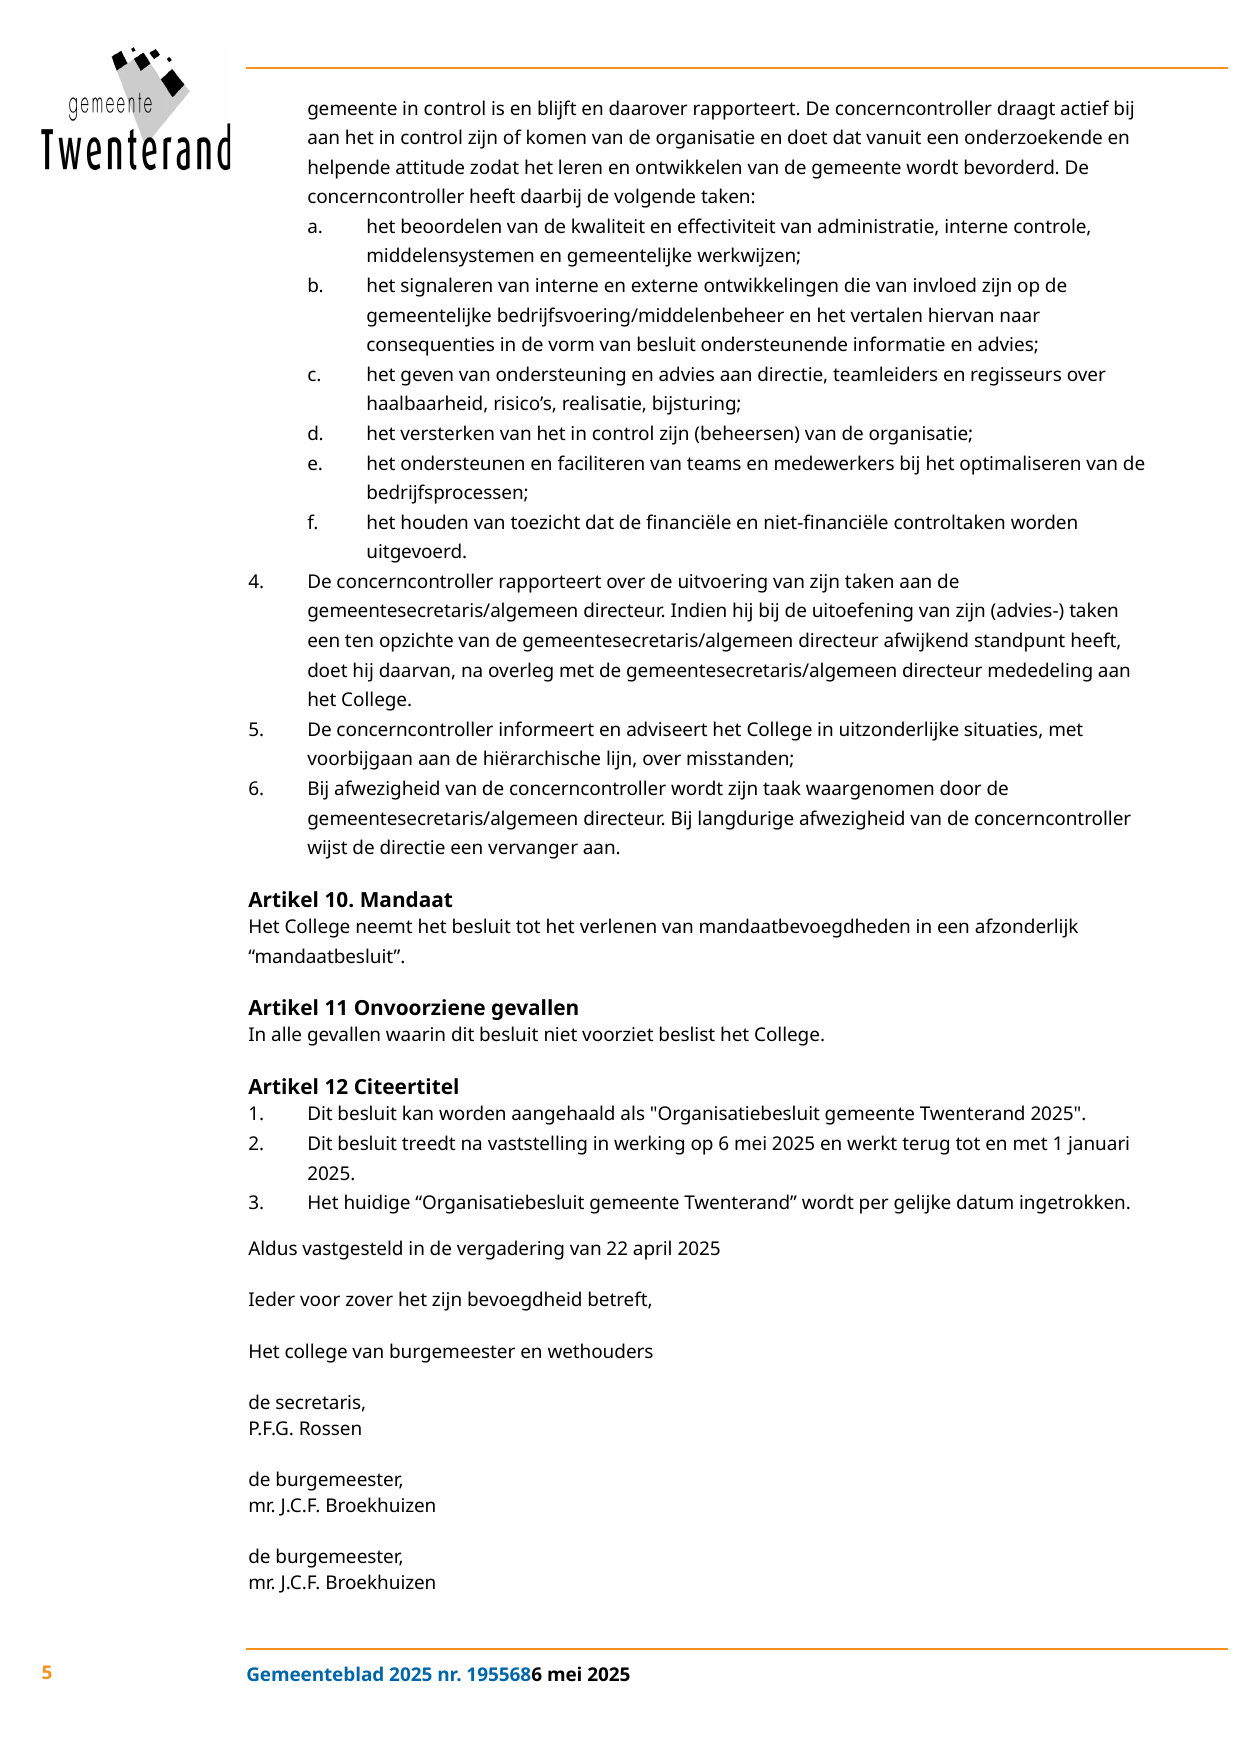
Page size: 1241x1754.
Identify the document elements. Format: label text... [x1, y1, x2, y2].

list gemeente in control is en blijft en daarover rapporteert. De concerncontroller draagt actief bij aan het in control zijn of komen van de organisatie en doet dat vanuit een onderzoekende en helpende attitude zodat het leren en ontwikkelen van de gemeente wordt bevorderd. De concerncontroller heeft daarbij de volgende taken: [248, 95, 1152, 209]
list Het huidige “Organisatiebesluit gemeente Twenterand” wordt per gelijke datum ingetrokken. [248, 1189, 1152, 1215]
text de secretaris, [248, 1389, 1152, 1415]
list het signaleren van interne en externe ontwikkelingen die van invloed zijn op de gemeentelijke bedrijfsvoering/middelenbeheer en het vertalen hiervan naar consequenties in de vorm van besluit ondersteunende informatie en advies; [307, 272, 1152, 357]
text P.F.G. Rossen [248, 1415, 1152, 1441]
text Artikel 10. Mandaat [248, 885, 1152, 913]
list het versterken van het in control zijn (beheersen) van de organisatie; [307, 420, 1152, 446]
list het geven van ondersteuning en advies aan directie, teamleiders en regisseurs over haalbaarheid, risico’s, realisatie, bijsturing; [307, 361, 1152, 416]
text Artikel 11 Onvoorziene gevallen [248, 993, 1152, 1022]
list Dit besluit kan worden aangehaald als "Organisatiebesluit gemeente Twenterand 2025". [248, 1101, 1152, 1126]
list De concerncontroller informeert en adviseert het College in uitzonderlijke situaties, met voorbijgaan aan de hiërarchische lijn, over misstanden; [248, 716, 1152, 771]
text Artikel 12 Citeertitel [248, 1072, 1152, 1101]
list Dit besluit treedt na vaststelling in werking op 6 mei 2025 en werkt terug tot en met 1 januari 2025. [248, 1130, 1152, 1185]
list De concerncontroller rapporteert over de uitvoering van zijn taken aan de gemeentesecretaris/algemeen directeur. Indien hij bij de uitoefening van zijn (advies-) taken een ten opzichte van de gemeentesecretaris/algemeen directeur afwijkend standpunt heeft, doet hij daarvan, na overleg met de gemeentesecretaris/algemeen directeur mededeling aan het College. [248, 568, 1152, 712]
text Het College neemt het besluit tot het verlenen van mandaatbevoegdheden in een afzonderlijk “mandaatbesluit”. [248, 913, 1152, 968]
text In alle gevallen waarin dit besluit niet voorziet beslist het College. [248, 1022, 1152, 1047]
text Het college van burgemeester en wethouders [248, 1338, 1152, 1363]
list Bij afwezigheid van de concerncontroller wordt zijn taak waargenomen door de gemeentesecretaris/algemeen directeur. Bij langdurige afwezigheid van de concerncontroller wijst de directie een vervanger aan. [248, 775, 1152, 860]
list het houden van toezicht dat de financiële en niet-financiële controltaken worden uitgevoerd. [307, 509, 1152, 564]
picture [41, 47, 231, 172]
text de burgemeester, [248, 1544, 1152, 1569]
text Ieder voor zover het zijn bevoegdheid betreft, [248, 1286, 1152, 1312]
text mr. J.C.F. Broekhuizen [248, 1569, 1152, 1595]
text mr. J.C.F. Broekhuizen [248, 1492, 1152, 1518]
list het beoordelen van de kwaliteit en effectiviteit van administratie, interne controle, middelensystemen en gemeentelijke werkwijzen; [307, 213, 1152, 268]
list het ondersteunen en faciliteren van teams en medewerkers bij het optimaliseren van de bedrijfsprocessen; [307, 450, 1152, 505]
text Aldus vastgesteld in de vergadering van 22 april 2025 [248, 1235, 1152, 1261]
text de burgemeester, [248, 1466, 1152, 1492]
